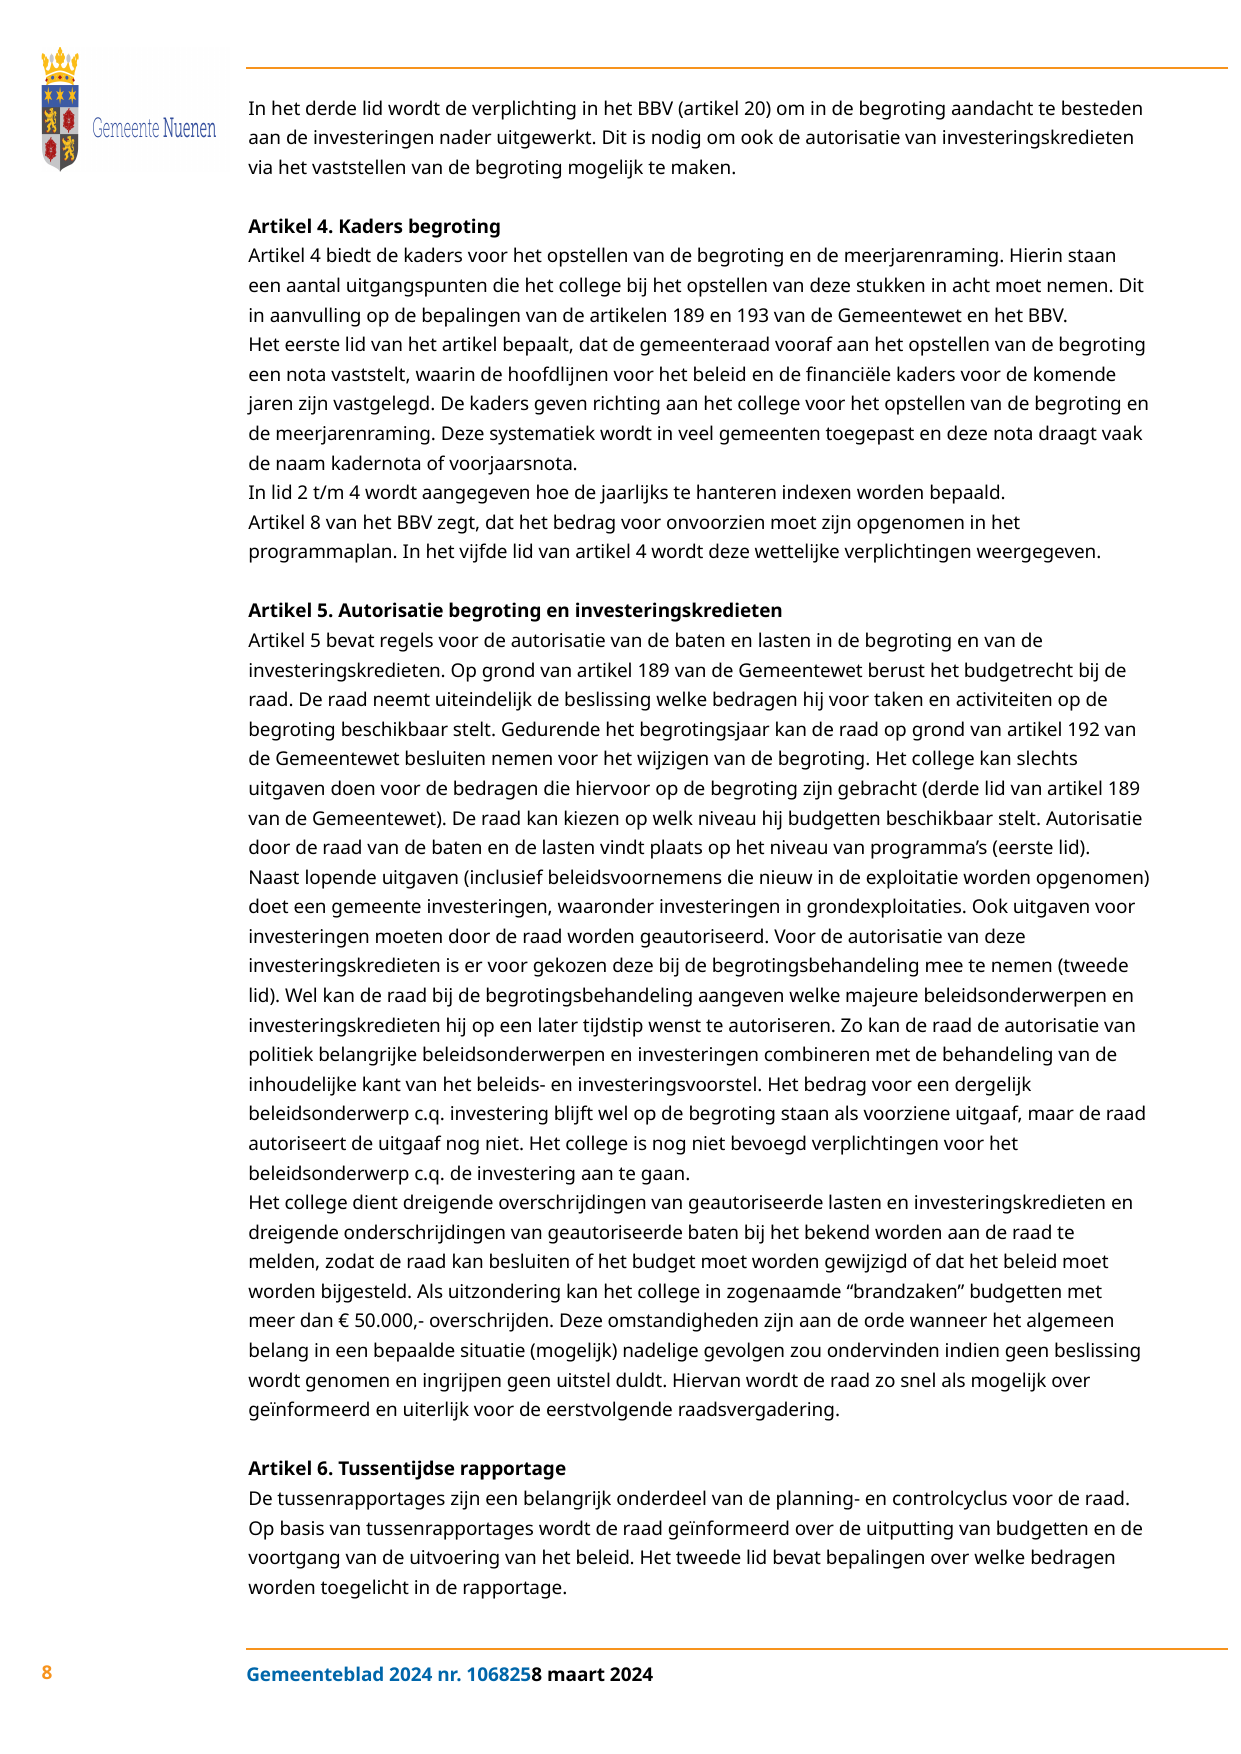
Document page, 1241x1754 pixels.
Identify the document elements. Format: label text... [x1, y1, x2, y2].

text Artikel 5. Autorisatie begroting en investeringskredieten [248, 598, 1152, 623]
picture [41, 47, 231, 172]
text Artikel 4. Kaders begroting [248, 213, 1152, 239]
text In lid 2 t/m 4 wordt aangegeven hoe de jaarlijks te hanteren indexen worden bepaald. [248, 479, 1152, 505]
text In het derde lid wordt de verplichting in het BBV (artikel 20) om in de begroting aandacht te besteden aan de investeringen nader uitgewerkt. Dit is nodig om ook de autorisatie van investeringskredieten via het vaststellen van de begroting mogelijk te maken. [248, 95, 1152, 180]
text De tussenrapportages zijn een belangrijk onderdeel van de planning- en controlcyclus voor de raad. Op basis van tussenrapportages wordt de raad geïnformeerd over de uitputting van budgetten en de voortgang van de uitvoering van het beleid. Het tweede lid bevat bepalingen over welke bedragen worden toegelicht in de rapportage. [248, 1485, 1152, 1600]
text Naast lopende uitgaven (inclusief beleidsvoornemens die nieuw in de exploitatie worden opgenomen) doet een gemeente investeringen, waaronder investeringen in grondexploitaties. Ook uitgaven voor investeringen moeten door de raad worden geautoriseerd. Voor de autorisatie van deze investeringskredieten is er voor gekozen deze bij de begrotingsbehandeling mee te nemen (tweede lid). Wel kan de raad bij de begrotingsbehandeling aangeven welke majeure beleidsonderwerpen en investeringskredieten hij op een later tijdstip wenst te autoriseren. Zo kan de raad de autorisatie van politiek belangrijke beleidsonderwerpen en investeringen combineren met de behandeling van de inhoudelijke kant van het beleids- en investeringsvoorstel. Het bedrag voor een dergelijk beleidsonderwerp c.q. investering blijft wel op de begroting staan als voorziene uitgaaf, maar de raad autoriseert de uitgaaf nog niet. Het college is nog niet bevoegd verplichtingen voor het beleidsonderwerp c.q. de investering aan te gaan. [248, 864, 1152, 1186]
text Het college dient dreigende overschrijdingen van geautoriseerde lasten en investeringskredieten en dreigende onderschrijdingen van geautoriseerde baten bij het bekend worden aan de raad te melden, zodat de raad kan besluiten of het budget moet worden gewijzigd of dat het beleid moet worden bijgesteld. Als uitzondering kan het college in zogenaamde “brandzaken” budgetten met meer dan € 50.000,- overschrijden. Deze omstandigheden zijn aan de orde wanneer het algemeen belang in een bepaalde situatie (mogelijk) nadelige gevolgen zou ondervinden indien geen beslissing wordt genomen en ingrijpen geen uitstel duldt. Hiervan wordt de raad zo snel als mogelijk over geïnformeerd en uiterlijk voor de eerstvolgende raadsvergadering. [248, 1189, 1152, 1422]
text Het eerste lid van het artikel bepaalt, dat de gemeenteraad vooraf aan het opstellen van de begroting een nota vaststelt, waarin de hoofdlijnen voor het beleid en de financiële kaders voor de komende jaren zijn vastgelegd. De kaders geven richting aan het college voor het opstellen van de begroting en de meerjarenraming. Deze systematiek wordt in veel gemeenten toegepast en deze nota draagt vaak de naam kadernota of voorjaarsnota. [248, 331, 1152, 476]
text Artikel 6. Tussentijdse rapportage [248, 1456, 1152, 1481]
text Artikel 4 biedt de kaders voor het opstellen van de begroting en de meerjarenraming. Hierin staan een aantal uitgangspunten die het college bij het opstellen van deze stukken in acht moet nemen. Dit in aanvulling op de bepalingen van de artikelen 189 en 193 van de Gemeentewet en het BBV. [248, 243, 1152, 328]
text Artikel 8 van het BBV zegt, dat het bedrag voor onvoorzien moet zijn opgenomen in het programmaplan. In het vijfde lid van artikel 4 wordt deze wettelijke verplichtingen weergegeven. [248, 509, 1152, 564]
text Artikel 5 bevat regels voor de autorisatie van de baten en lasten in de begroting en van de investeringskredieten. Op grond van artikel 189 van de Gemeentewet berust het budgetrecht bij de raad. De raad neemt uiteindelijk de beslissing welke bedragen hij voor taken en activiteiten op de begroting beschikbaar stelt. Gedurende het begrotingsjaar kan de raad op grond van artikel 192 van de Gemeentewet besluiten nemen voor het wijzigen van de begroting. Het college kan slechts uitgaven doen voor de bedragen die hiervoor op de begroting zijn gebracht (derde lid van artikel 189 van de Gemeentewet). De raad kan kiezen op welk niveau hij budgetten beschikbaar stelt. Autorisatie door de raad van de baten en de lasten vindt plaats op het niveau van programma’s (eerste lid). [248, 627, 1152, 860]
